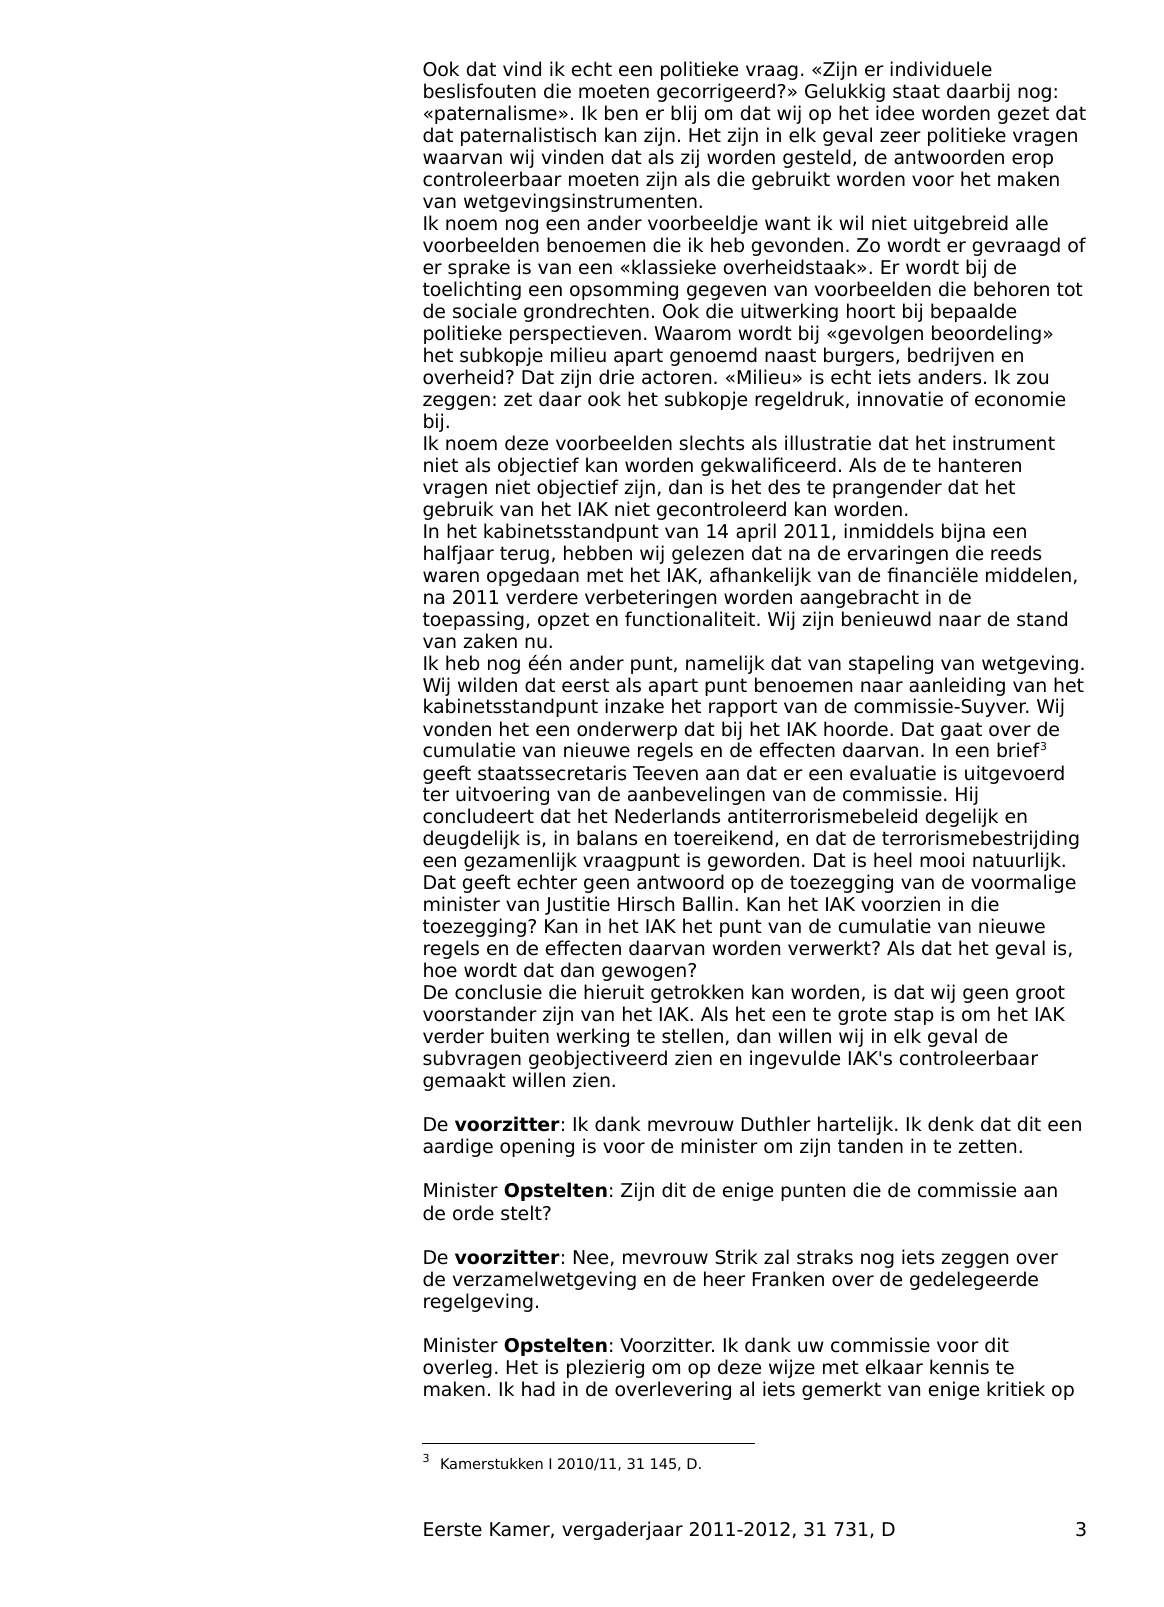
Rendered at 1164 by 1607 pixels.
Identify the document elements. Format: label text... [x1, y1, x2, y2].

text Minister Opstelten: Zijn dit de enige punten die de commissie aan de orde stelt? [422, 1180, 1087, 1224]
text Ik heb nog één ander punt, namelijk dat van stapeling van wetgeving. Wij wilden dat eerst als apart punt benoemen naar aanleiding van het kabinetsstandpunt inzake het rapport van de commissie-Suyver. Wij vonden het een onderwerp dat bij het IAK hoorde. Dat gaat over de cumulatie van nieuwe regels en de effecten daarvan. In een brief geeft staatssecretaris Teeven aan dat er een evaluatie is uitgevoerd ter uitvoering van de aanbevelingen van de commissie. Hij concludeert dat het Nederlands antiterrorismebeleid degelijk en deugdelijk is, in balans en toereikend, en dat de terrorismebestrijding een gezamenlijk vraagpunt is geworden. Dat is heel mooi natuurlijk. Dat geeft echter geen antwoord op de toezegging van de voormalige minister van Justitie Hirsch Ballin. Kan het IAK voorzien in die toezegging? Kan in het IAK het punt van de cumulatie van nieuwe regels en de effecten daarvan worden verwerkt? Als dat het geval is, hoe wordt dat dan gewogen? [422, 652, 1087, 982]
text Ook dat vind ik echt een politieke vraag. «Zijn er individuele beslisfouten die moeten gecorrigeerd?» Gelukkig staat daarbij nog: «paternalisme». Ik ben er blij om dat wij op het idee worden gezet dat dat paternalistisch kan zijn. Het zijn in elk geval zeer politieke vragen waarvan wij vinden dat als zij worden gesteld, de antwoorden erop controleerbaar moeten zijn als die gebruikt worden voor het maken van wetgevingsinstrumenten. [422, 59, 1087, 213]
text In het kabinetsstandpunt van 14 april 2011, inmiddels bijna een halfjaar terug, hebben wij gelezen dat na de ervaringen die reeds waren opgedaan met het IAK, afhankelijk van de financiële middelen, na 2011 verdere verbeteringen worden aangebracht in de toepassing, opzet en functionaliteit. Wij zijn benieuwd naar de stand van zaken nu. [422, 521, 1087, 652]
text Kamerstukken I 2010/11, 31 145, D. [422, 1452, 1087, 1474]
text De voorzitter: Ik dank mevrouw Duthler hartelijk. Ik denk dat dit een aardige opening is voor de minister om zijn tanden in te zetten. [422, 1114, 1087, 1158]
text Ik noem nog een ander voorbeeldje want ik wil niet uitgebreid alle voorbeelden benoemen die ik heb gevonden. Zo wordt er gevraagd of er sprake is van een «klassieke overheidstaak». Er wordt bij de toelichting een opsomming gegeven van voorbeelden die behoren tot de sociale grondrechten. Ook die uitwerking hoort bij bepaalde politieke perspectieven. Waarom wordt bij «gevolgen beoordeling» het subkopje milieu apart genoemd naast burgers, bedrijven en overheid? Dat zijn drie actoren. «Milieu» is echt iets anders. Ik zou zeggen: zet daar ook het subkopje regeldruk, innovatie of economie bij. [422, 213, 1087, 433]
text Ik noem deze voorbeelden slechts als illustratie dat het instrument niet als objectief kan worden gekwalificeerd. Als de te hanteren vragen niet objectief zijn, dan is het des te prangender dat het gebruik van het IAK niet gecontroleerd kan worden. [422, 433, 1087, 521]
text De voorzitter: Nee, mevrouw Strik zal straks nog iets zeggen over de verzamelwetgeving en de heer Franken over de gedelegeerde regelgeving. [422, 1247, 1087, 1312]
text De conclusie die hieruit getrokken kan worden, is dat wij geen groot voorstander zijn van het IAK. Als het een te grote stap is om het IAK verder buiten werking te stellen, dan willen wij in elk geval de subvragen geobjectiveerd zien en ingevulde IAK's controleerbaar gemaakt willen zien. [422, 982, 1087, 1092]
text Minister Opstelten: Voorzitter. Ik dank uw commissie voor dit overleg. Het is plezierig om op deze wijze met elkaar kennis te maken. Ik had in de overlevering al iets gemerkt van enige kritiek op [422, 1335, 1087, 1401]
